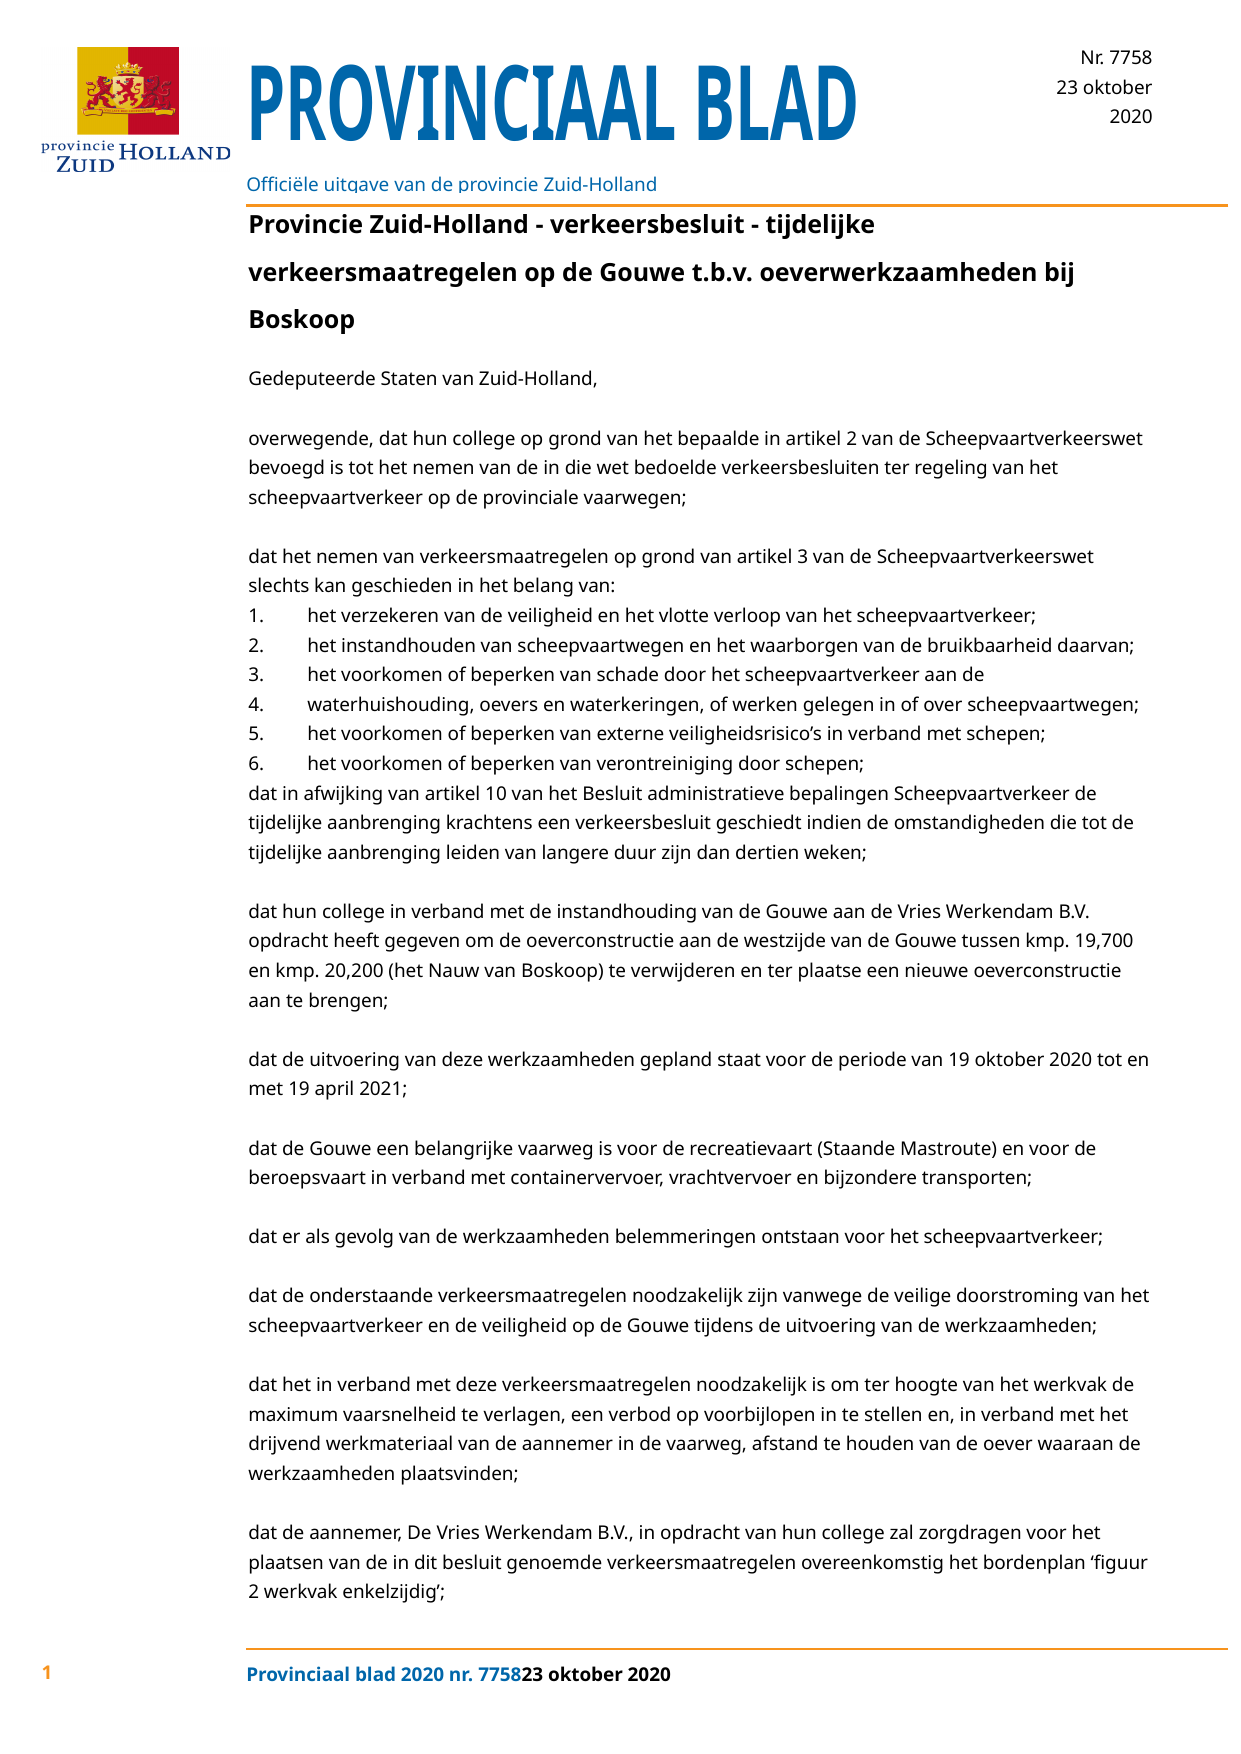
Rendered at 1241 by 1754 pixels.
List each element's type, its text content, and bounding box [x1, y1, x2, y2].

list het instandhouden van scheepvaartwegen en het waarborgen van de bruikbaarheid daarvan; [248, 632, 1152, 657]
list waterhuishouding, oevers en waterkeringen, of werken gelegen in of over scheepvaartwegen; [248, 691, 1152, 717]
list het verzekeren van de veiligheid en het vlotte verloop van het scheepvaartverkeer; [248, 602, 1152, 628]
text dat de uitvoering van deze werkzaamheden gepland staat voor de periode van 19 oktober 2020 tot en met 19 april 2021; [248, 1046, 1152, 1101]
picture [41, 47, 231, 172]
text overwegende, dat hun college op grond van het bepaalde in artikel 2 van de Scheepvaartverkeerswet bevoegd is tot het nemen van de in die wet bedoelde verkeersbesluiten ter regeling van het scheepvaartverkeer op de provinciale vaarwegen; [248, 425, 1152, 509]
text Provincie Zuid-Holland - verkeersbesluit - tijdelijke verkeersmaatregelen op de Gouwe t.b.v. oeverwerkzaamheden bij Boskoop [248, 207, 1152, 336]
list het voorkomen of beperken van externe veiligheidsrisico’s in verband met schepen; [248, 721, 1152, 746]
list het voorkomen of beperken van schade door het scheepvaartverkeer aan de [248, 661, 1152, 687]
list het voorkomen of beperken van verontreiniging door schepen; [248, 750, 1152, 776]
text dat hun college in verband met de instandhouding van de Gouwe aan de Vries Werkendam B.V. opdracht heeft gegeven om de oeverconstructie aan de westzijde van de Gouwe tussen kmp. 19,700 en kmp. 20,200 (het Nauw van Boskoop) te verwijderen en ter plaatse een nieuwe oeverconstructie aan te brengen; [248, 898, 1152, 1012]
text dat de Gouwe een belangrijke vaarweg is voor de recreatievaart (Staande Mastroute) en voor de beroepsvaart in verband met containervervoer, vrachtvervoer en bijzondere transporten; [248, 1135, 1152, 1190]
text Gedeputeerde Staten van Zuid-Holland, [248, 366, 1152, 391]
text dat het in verband met deze verkeersmaatregelen noodzakelijk is om ter hoogte van het werkvak de maximum vaarsnelheid te verlagen, een verbod op voorbijlopen in te stellen en, in verband met het drijvend werkmateriaal van de aannemer in de vaarweg, afstand te houden van de oever waaraan de werkzaamheden plaatsvinden; [248, 1371, 1152, 1486]
text dat het nemen van verkeersmaatregelen op grond van artikel 3 van de Scheepvaartverkeerswet slechts kan geschieden in het belang van: [248, 543, 1152, 598]
text dat in afwijking van artikel 10 van het Besluit administratieve bepalingen Scheepvaartverkeer de tijdelijke aanbrenging krachtens een verkeersbesluit geschiedt indien de omstandigheden die tot de tijdelijke aanbrenging leiden van langere duur zijn dan dertien weken; [248, 780, 1152, 864]
text dat er als gevolg van de werkzaamheden belemmeringen ontstaan voor het scheepvaartverkeer; [248, 1223, 1152, 1249]
text dat de aannemer, De Vries Werkendam B.V., in opdracht van hun college zal zorgdragen voor het plaatsen van de in dit besluit genoemde verkeersmaatregelen overeenkomstig het bordenplan ‘figuur 2 werkvak enkelzijdig’; [248, 1519, 1152, 1604]
text dat de onderstaande verkeersmaatregelen noodzakelijk zijn vanwege de veilige doorstroming van het scheepvaartverkeer en de veiligheid op de Gouwe tijdens de uitvoering van de werkzaamheden; [248, 1283, 1152, 1338]
